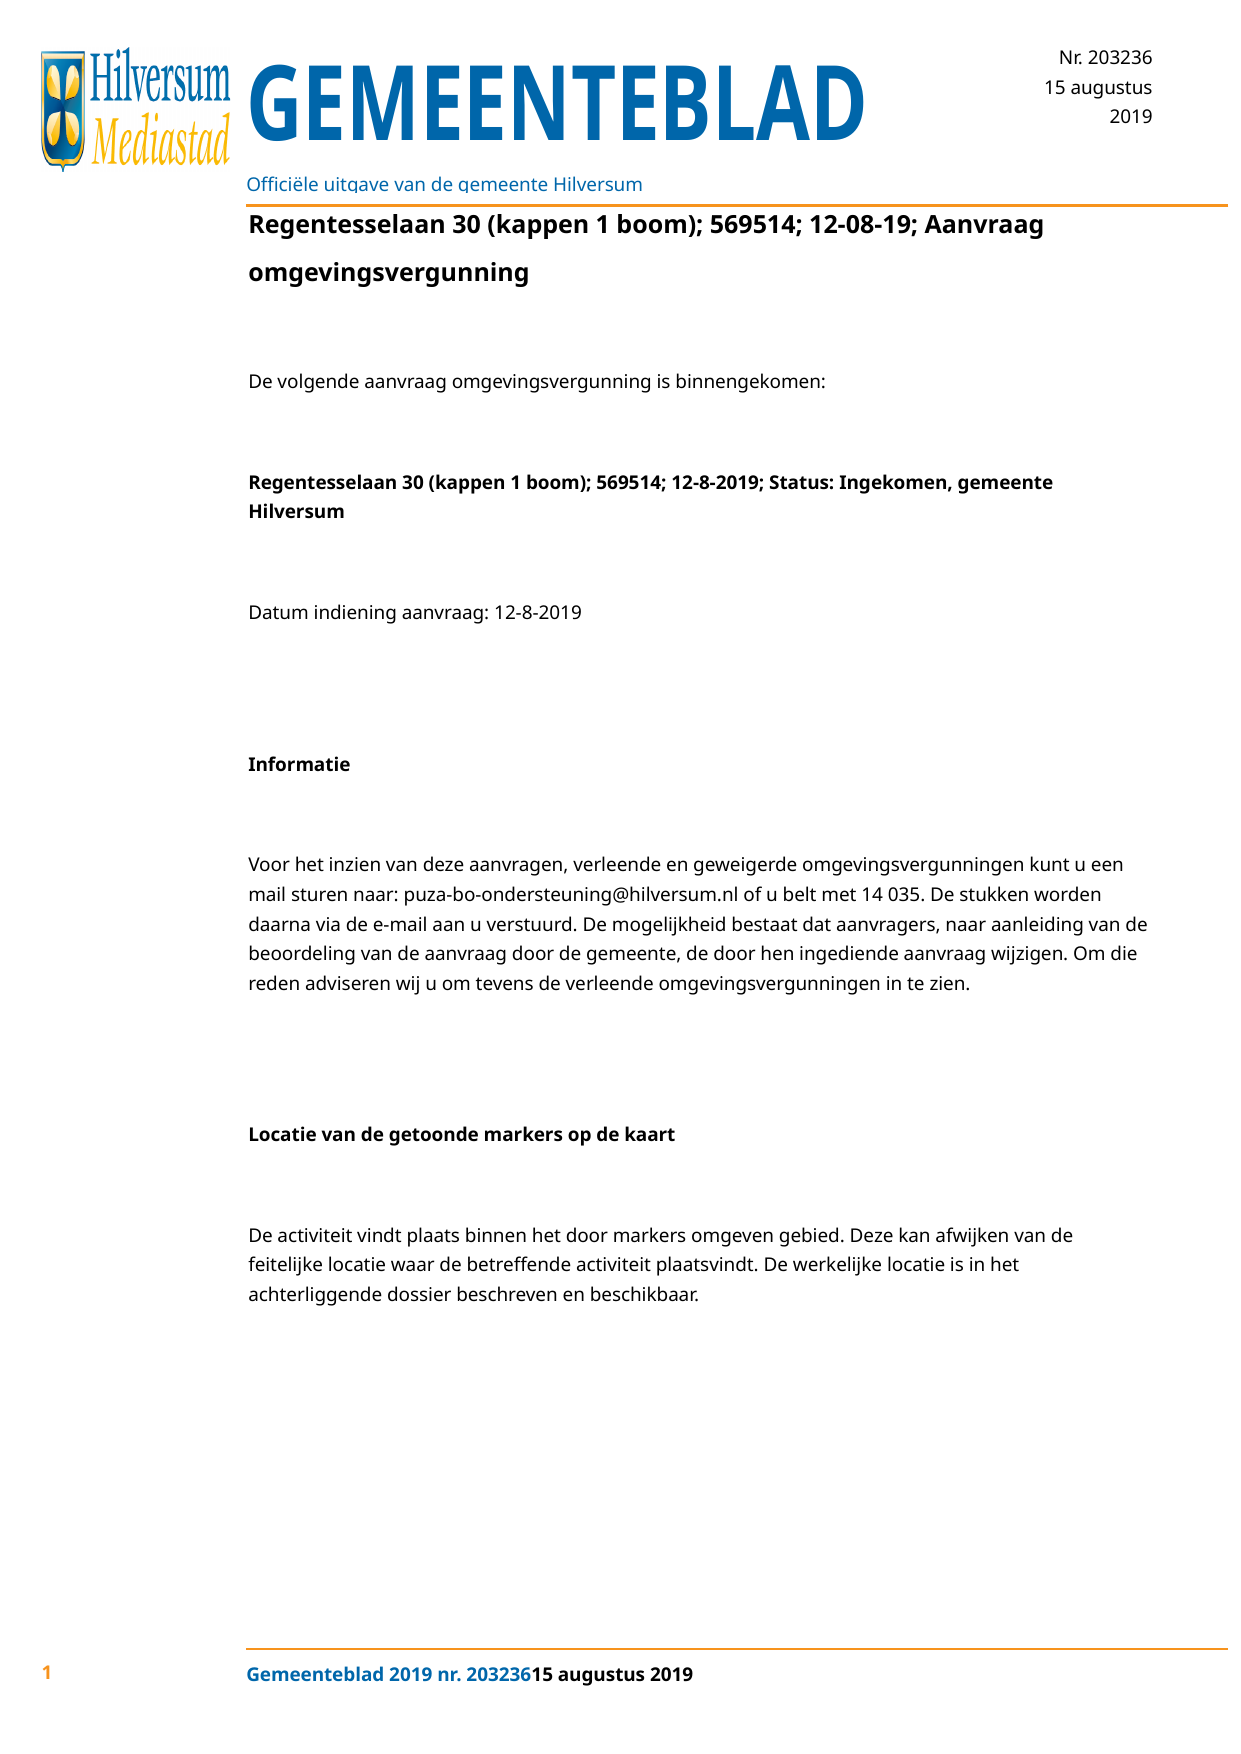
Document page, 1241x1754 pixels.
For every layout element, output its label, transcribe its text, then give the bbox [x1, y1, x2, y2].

text Informatie [248, 751, 1152, 777]
text Datum indiening aanvraag: 12-8-2019 [248, 599, 1152, 625]
text Regentesselaan 30 (kappen 1 boom); 569514; 12-08-19; Aanvraag omgevingsvergunning [248, 207, 1152, 288]
text Voor het inzien van deze aanvragen, verleende en geweigerde omgevingsvergunningen kunt u een mail sturen naar: puza-bo-ondersteuning@hilversum.nl of u belt met 14 035. De stukken worden daarna via de e-mail aan u verstuurd. De mogelijkheid bestaat dat aanvragers, naar aanleiding van de beoordeling van de aanvraag door de gemeente, de door hen ingediende aanvraag wijzigen. Om die reden adviseren wij u om tevens de verleende omgevingsvergunningen in te zien. [248, 852, 1152, 996]
text Locatie van de getoonde markers op de kaart [248, 1121, 1152, 1147]
picture [41, 47, 231, 172]
text Regentesselaan 30 (kappen 1 boom); 569514; 12-8-2019; Status: Ingekomen, gemeente Hilversum [248, 469, 1152, 524]
text De volgende aanvraag omgevingsvergunning is binnengekomen: [248, 368, 1152, 394]
text De activiteit vindt plaats binnen het door markers omgeven gebied. Deze kan afwijken van de feitelijke locatie waar de betreffende activiteit plaatsvindt. De werkelijke locatie is in het achterliggende dossier beschreven en beschikbaar. [248, 1222, 1152, 1307]
